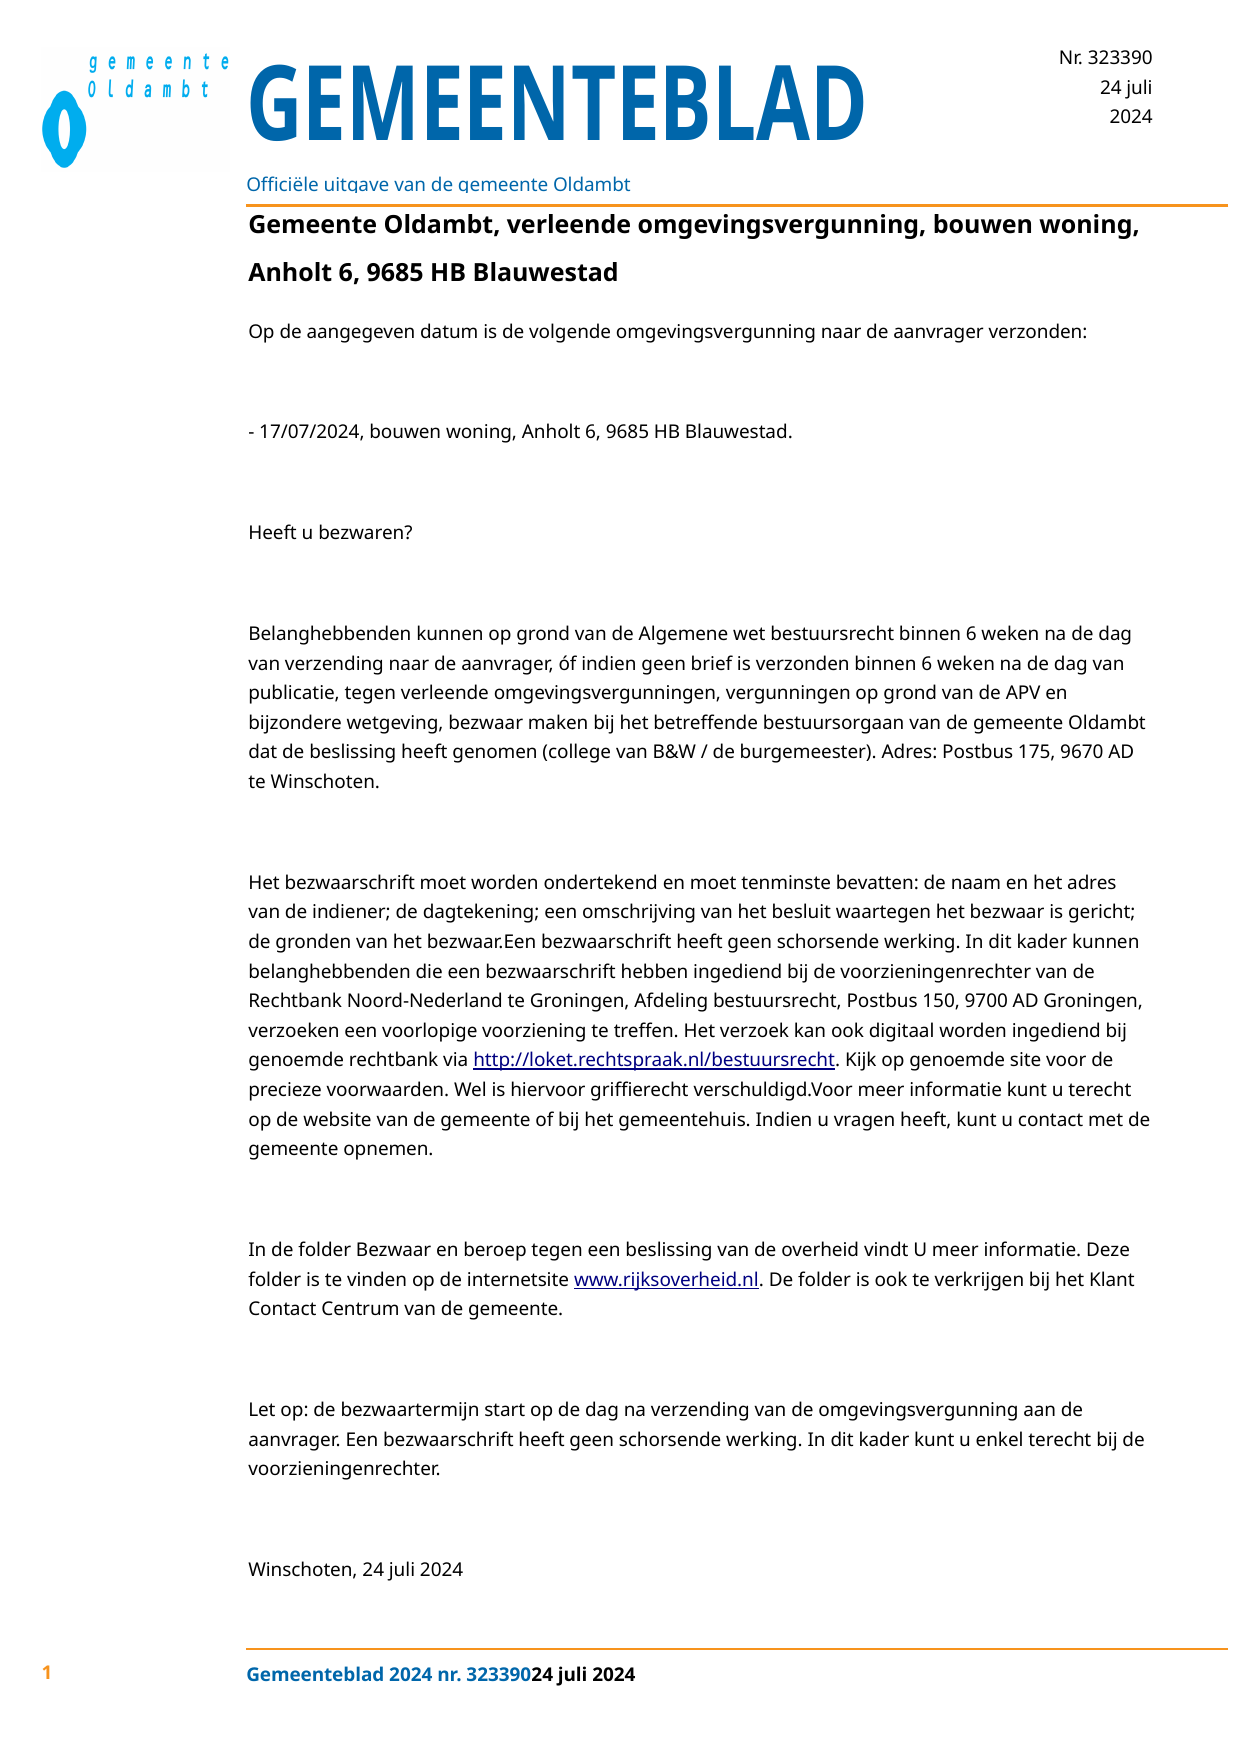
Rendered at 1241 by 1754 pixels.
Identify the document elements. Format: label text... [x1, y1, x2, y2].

text Op de aangegeven datum is de volgende omgevingsvergunning naar de aanvrager verzonden: [248, 318, 1152, 344]
text Heeft u bezwaren? [248, 519, 1152, 545]
picture [41, 47, 231, 172]
text Winschoten, 24 juli 2024 [248, 1556, 1152, 1582]
text - 17/07/2024, bouwen woning, Anholt 6, 9685 HB Blauwestad. [248, 419, 1152, 444]
text Het bezwaarschrift moet worden ondertekend en moet tenminste bevatten: de naam en het adres van de indiener; de dagtekening; een omschrijving van het besluit waartegen het bezwaar is gericht; de gronden van het bezwaar.Een bezwaarschrift heeft geen schorsende werking. In dit kader kunnen belanghebbenden die een bezwaarschrift hebben ingediend bij de voorzieningenrechter van de Rechtbank Noord-Nederland te Groningen, Afdeling bestuursrecht, Postbus 150, 9700 AD Groningen, verzoeken een voorlopige voorziening te treffen. Het verzoek kan ook digitaal worden ingediend bij genoemde rechtbank via http://loket.rechtspraak.nl/bestuursrecht. Kijk op genoemde site voor de precieze voorwaarden. Wel is hiervoor griffierecht verschuldigd.Voor meer informatie kunt u terecht op de website van de gemeente of bij het gemeentehuis. Indien u vragen heeft, kunt u contact met de gemeente opnemen. [248, 869, 1152, 1161]
text Belanghebbenden kunnen op grond van de Algemene wet bestuursrecht binnen 6 weken na de dag van verzending naar de aanvrager, óf indien geen brief is verzonden binnen 6 weken na de dag van publicatie, tegen verleende omgevingsvergunningen, vergunningen op grond van de APV en bijzondere wetgeving, bezwaar maken bij het betreffende bestuursorgaan van de gemeente Oldambt dat de beslissing heeft genomen (college van B&W / de burgemeester). Adres: Postbus 175, 9670 AD te Winschoten. [248, 620, 1152, 794]
text Gemeente Oldambt, verleende omgevingsvergunning, bouwen woning, Anholt 6, 9685 HB Blauwestad [248, 207, 1152, 288]
text Let op: de bezwaartermijn start op de dag na verzending van de omgevingsvergunning aan de aanvrager. Een bezwaarschrift heeft geen schorsende werking. In dit kader kunt u enkel terecht bij de voorzieningenrechter. [248, 1396, 1152, 1481]
text In de folder Bezwaar en beroep tegen een beslissing van de overheid vindt U meer informatie. Deze folder is te vinden op de internetsite www.rijksoverheid.nl. De folder is ook te verkrijgen bij het Klant Contact Centrum van de gemeente. [248, 1236, 1152, 1321]
